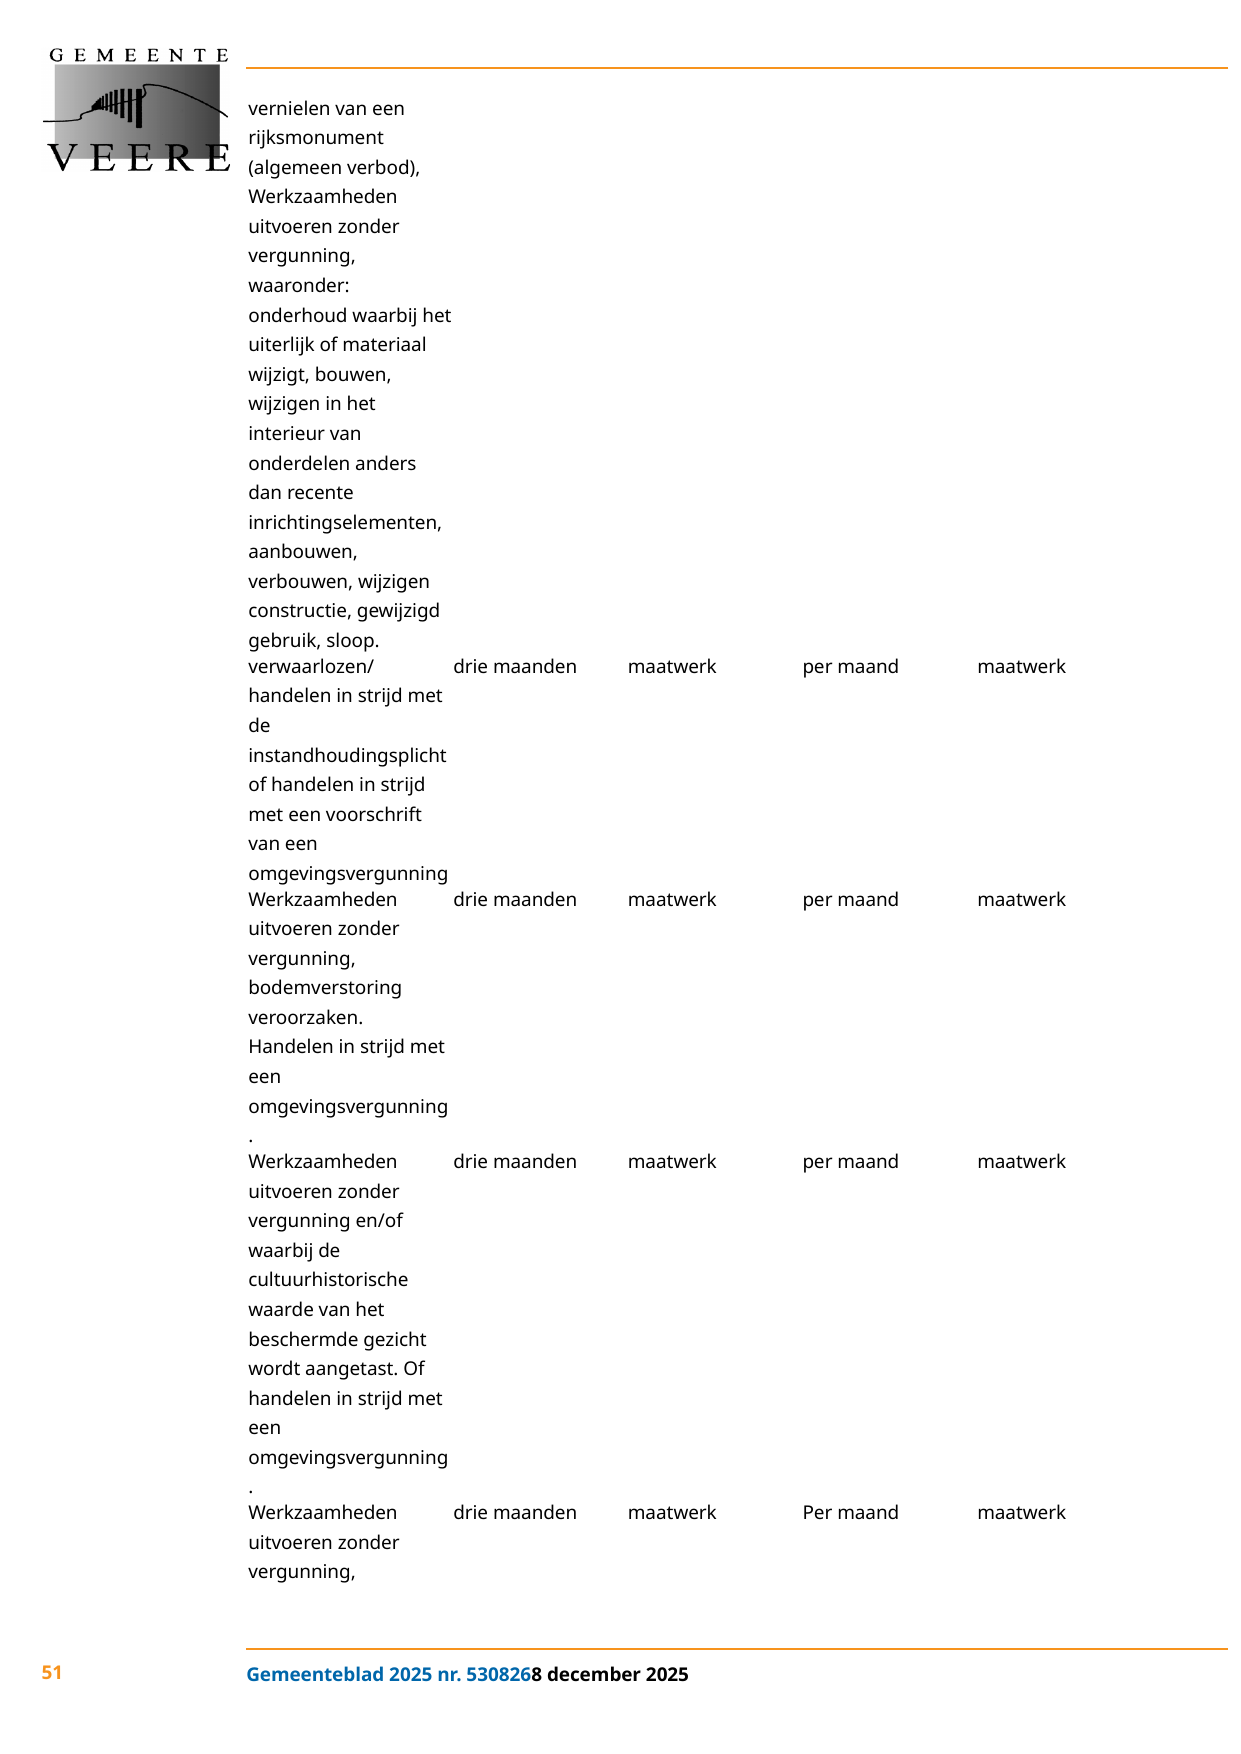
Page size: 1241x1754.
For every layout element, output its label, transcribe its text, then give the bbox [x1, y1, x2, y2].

table_cell maatwerk [977, 886, 1152, 1148]
table_cell drie maanden [453, 1148, 628, 1499]
table_cell maatwerk [977, 653, 1152, 886]
table_cell per maand [802, 886, 977, 1148]
table_cell maatwerk [977, 1499, 1152, 1584]
table_cell [453, 95, 628, 653]
table_cell drie maanden [453, 1499, 628, 1584]
table_cell [977, 95, 1152, 653]
table_cell [628, 95, 802, 653]
table_cell verwaarlozen/handelen in strijd met de instandhoudingsplicht of handelen in strijd met een voorschrift van een omgevingsvergunning [248, 653, 453, 886]
table_cell per maand [802, 653, 977, 886]
table_cell vernielen van een rijksmonument (algemeen verbod), Werkzaamheden uitvoeren zonder vergunning, waaronder: onderhoud waarbij het uiterlijk of materiaal wijzigt, bouwen, wijzigen in het interieur van onderdelen anders dan recente inrichtingselementen, aanbouwen, verbouwen, wijzigen constructie, gewijzigd gebruik, sloop. [248, 95, 453, 653]
table_cell drie maanden [453, 886, 628, 1148]
table_cell maatwerk [628, 1148, 802, 1499]
table_cell Werkzaamheden uitvoeren zonder vergunning, [248, 1499, 453, 1584]
table_cell per maand [802, 1148, 977, 1499]
table_cell [802, 95, 977, 653]
table_cell Werkzaamheden uitvoeren zonder vergunning en/of waarbij de cultuurhistorische waarde van het beschermde gezicht wordt aangetast. Of handelen in strijd met een omgevingsvergunning. [248, 1148, 453, 1499]
table_cell maatwerk [628, 1499, 802, 1584]
table_cell drie maanden [453, 653, 628, 886]
table_cell maatwerk [628, 653, 802, 886]
picture [41, 47, 231, 172]
table_cell maatwerk [977, 1148, 1152, 1499]
table_cell Per maand [802, 1499, 977, 1584]
table_cell Werkzaamheden uitvoeren zonder vergunning, bodemverstoring veroorzaken. Handelen in strijd met een omgevingsvergunning. [248, 886, 453, 1148]
table_cell maatwerk [628, 886, 802, 1148]
